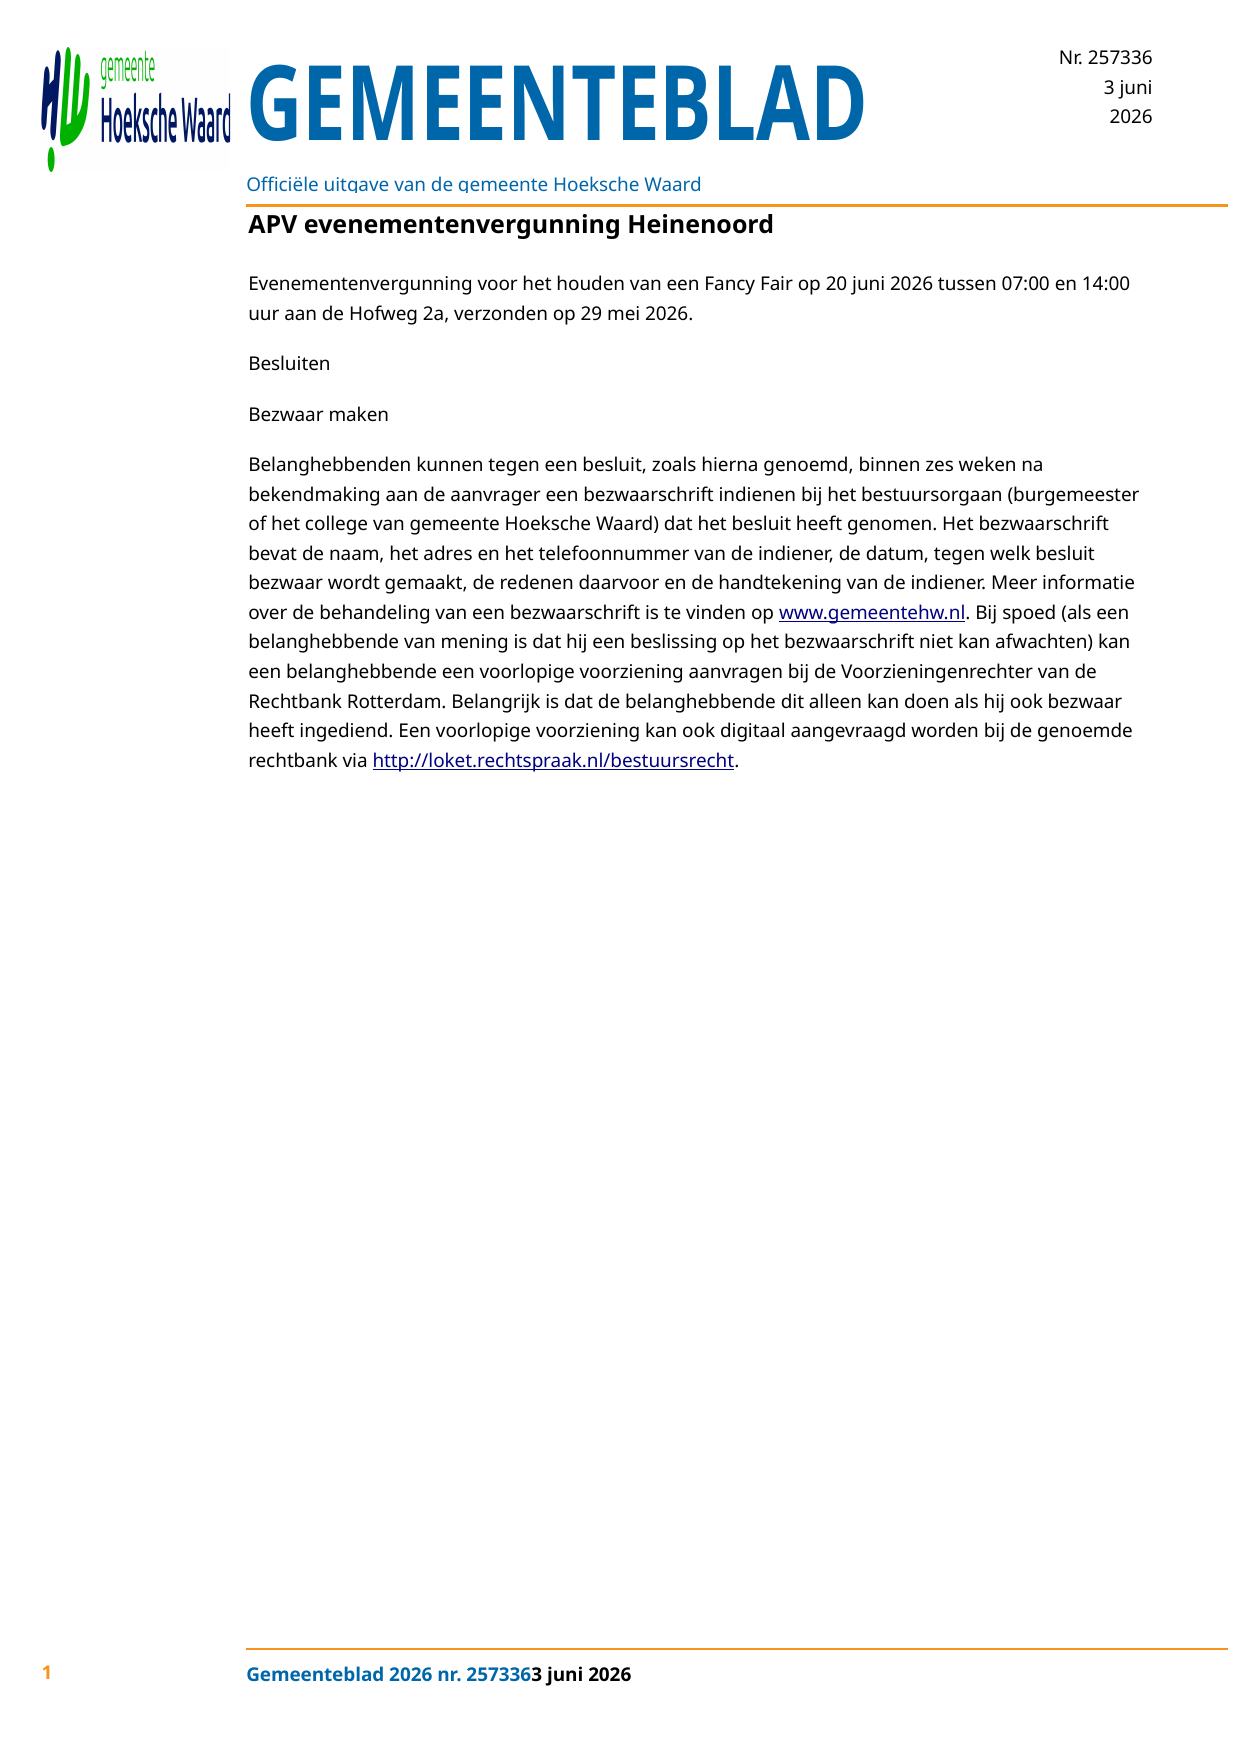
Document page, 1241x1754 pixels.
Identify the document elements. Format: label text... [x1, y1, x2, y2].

picture [41, 47, 231, 172]
text Evenementenvergunning voor het houden van een Fancy Fair op 20 juni 2026 tussen 07:00 en 14:00 uur aan de Hofweg 2a, verzonden op 29 mei 2026. [248, 270, 1152, 326]
text Belanghebbenden kunnen tegen een besluit, zoals hierna genoemd, binnen zes weken na bekendmaking aan de aanvrager een bezwaarschrift indienen bij het bestuursorgaan (burgemeester of het college van gemeente Hoeksche Waard) dat het besluit heeft genomen. Het bezwaarschrift bevat de naam, het adres en het telefoonnummer van de indiener, de datum, tegen welk besluit bezwaar wordt gemaakt, de redenen daarvoor en de handtekening van de indiener. Meer informatie over de behandeling van een bezwaarschrift is te vinden op www.gemeentehw.nl. Bij spoed (als een belanghebbende van mening is dat hij een beslissing op het bezwaarschrift niet kan afwachten) kan een belanghebbende een voorlopige voorziening aanvragen bij de Voorzieningenrechter van de Rechtbank Rotterdam. Belangrijk is dat de belanghebbende dit alleen kan doen als hij ook bezwaar heeft ingediend. Een voorlopige voorziening kan ook digitaal aangevraagd worden bij de genoemde rechtbank via http://loket.rechtspraak.nl/bestuursrecht. [248, 451, 1152, 773]
text APV evenementenvergunning Heinenoord [248, 207, 1152, 241]
text Besluiten [248, 350, 1152, 376]
text Bezwaar maken [248, 401, 1152, 426]
